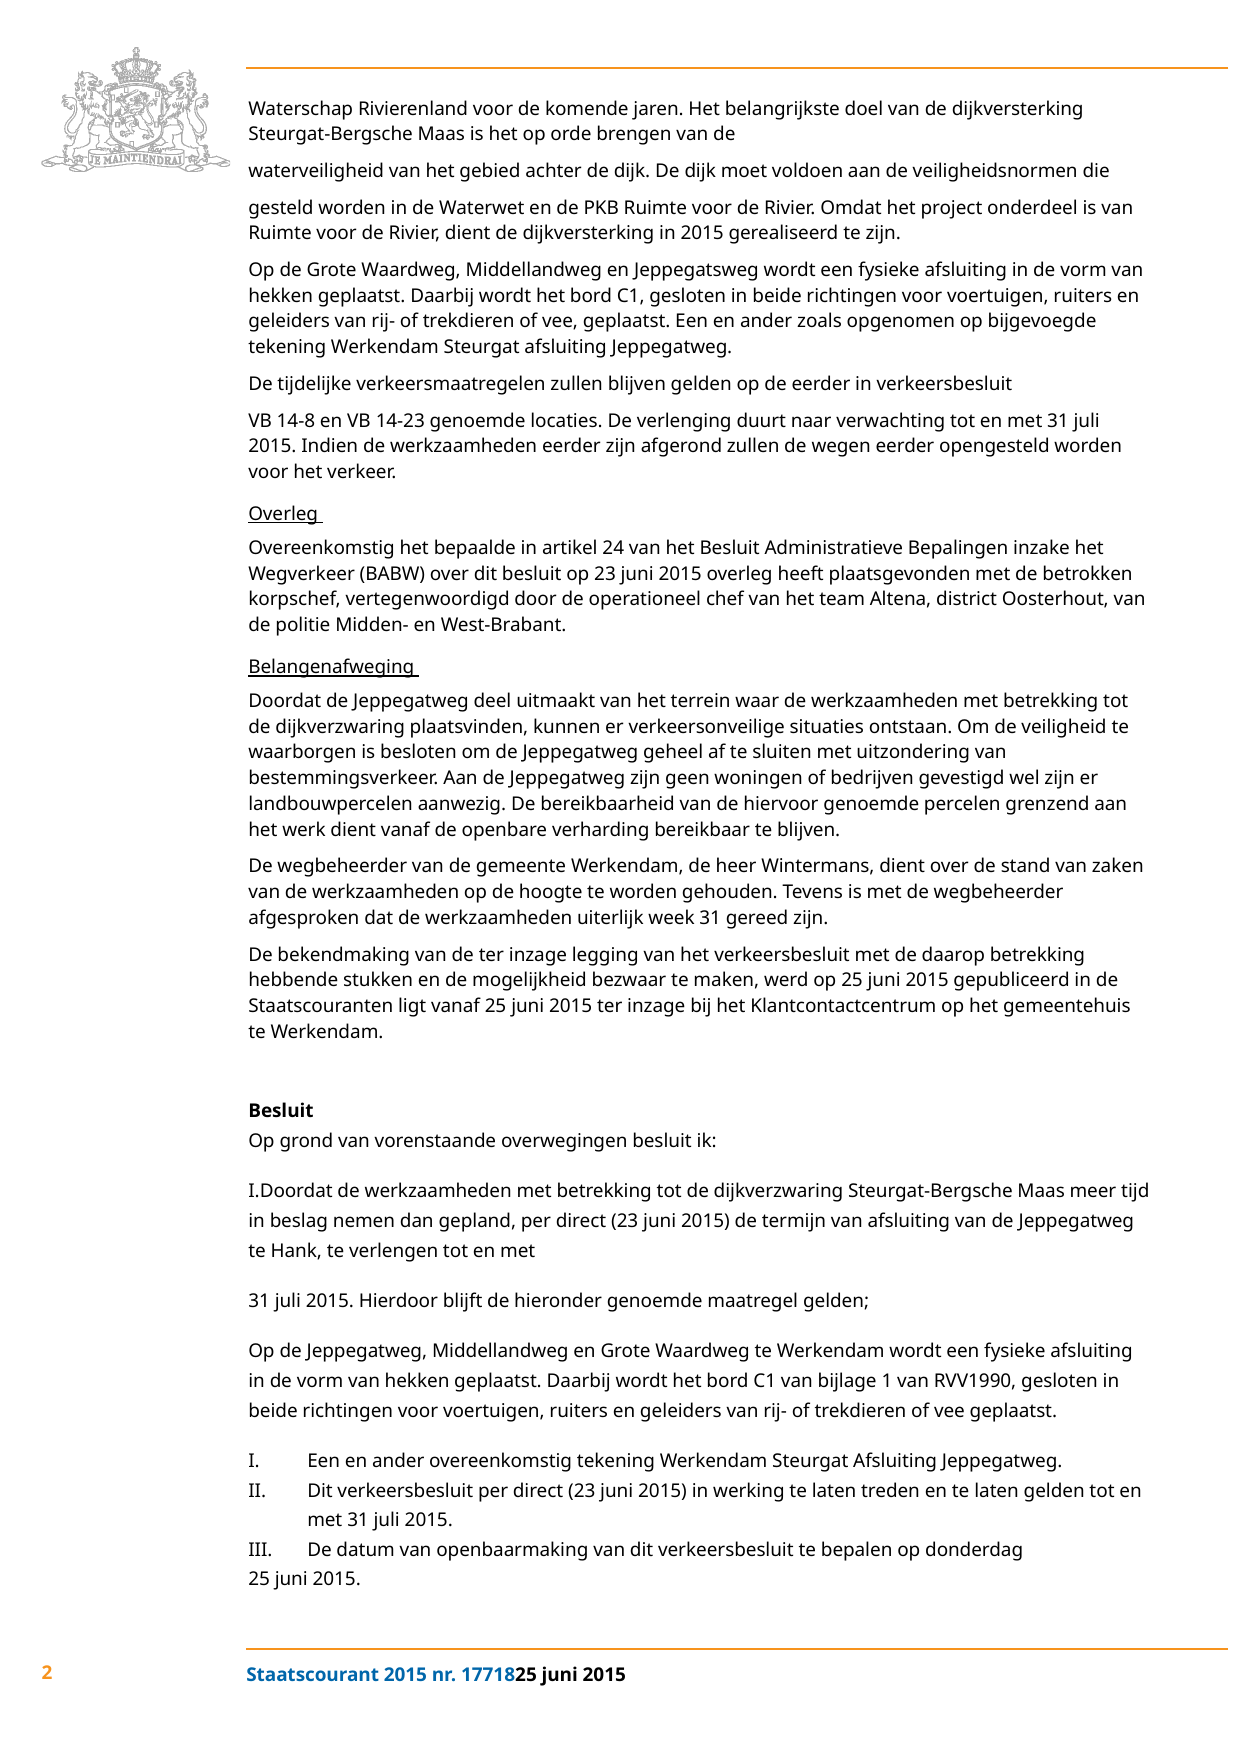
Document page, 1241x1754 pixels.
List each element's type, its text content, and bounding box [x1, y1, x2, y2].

text Op de Jeppegatweg, Middellandweg en Grote Waardweg te Werkendam wordt een fysieke afsluiting in de vorm van hekken geplaatst. Daarbij wordt het bord C1 van bijlage 1 van RVV1990, gesloten in beide richtingen voor voertuigen, ruiters en geleiders van rij- of trekdieren of vee geplaatst. [248, 1338, 1152, 1423]
text Belangenafweging [248, 653, 1152, 679]
list De datum van openbaarmaking van dit verkeersbesluit te bepalen op donderdag [248, 1536, 1152, 1562]
list Dit verkeersbesluit per direct (23 juni 2015) in werking te laten treden en te laten gelden tot en met 31 juli 2015. [248, 1477, 1152, 1532]
text Waterschap Rivierenland voor de komende jaren. Het belangrijkste doel van de dijkversterking Steurgat-Bergsche Maas is het op orde brengen van de [248, 95, 1152, 146]
text gesteld worden in de Waterwet en de PKB Ruimte voor de Rivier. Omdat het project onderdeel is van Ruimte voor de Rivier, dient de dijkversterking in 2015 gerealiseerd te zijn. [248, 194, 1152, 245]
text 31 juli 2015. Hierdoor blijft de hieronder genoemde maatregel gelden; [248, 1287, 1152, 1313]
text Overleg [248, 500, 1152, 526]
list Een en ander overeenkomstig tekening Werkendam Steurgat Afsluiting Jeppegatweg. [248, 1447, 1152, 1473]
picture [41, 47, 231, 172]
text Besluit [248, 1098, 1152, 1123]
text Op grond van vorenstaande overwegingen besluit ik: [248, 1127, 1152, 1153]
text De tijdelijke verkeersmaatregelen zullen blijven gelden op de eerder in verkeersbesluit [248, 370, 1152, 396]
text Op de Grote Waardweg, Middellandweg en Jeppegatsweg wordt een fysieke afsluiting in de vorm van hekken geplaatst. Daarbij wordt het bord C1, gesloten in beide richtingen voor voertuigen, ruiters en geleiders van rij- of trekdieren of vee, geplaatst. Een en ander zoals opgenomen op bijgevoegde tekening Werkendam Steurgat afsluiting Jeppegatweg. [248, 256, 1152, 359]
text De bekendmaking van de ter inzage legging van het verkeersbesluit met de daarop betrekking hebbende stukken en de mogelijkheid bezwaar te maken, werd op 25 juni 2015 gepubliceerd in de Staatscouranten ligt vanaf 25 juni 2015 ter inzage bij het Klantcontactcentrum op het gemeentehuis te Werkendam. [248, 941, 1152, 1044]
text I.Doordat de werkzaamheden met betrekking tot de dijkverzwaring Steurgat-Bergsche Maas meer tijd in beslag nemen dan gepland, per direct (23 juni 2015) de termijn van afsluiting van de Jeppegatweg te Hank, te verlengen tot en met [248, 1178, 1152, 1263]
text De wegbeheerder van de gemeente Werkendam, de heer Wintermans, dient over de stand van zaken van de werkzaamheden op de hoogte te worden gehouden. Tevens is met de wegbeheerder afgesproken dat de werkzaamheden uiterlijk week 31 gereed zijn. [248, 853, 1152, 930]
text VB 14-8 en VB 14-23 genoemde locaties. De verlenging duurt naar verwachting tot en met 31 juli 2015. Indien de werkzaamheden eerder zijn afgerond zullen de wegen eerder opengesteld worden voor het verkeer. [248, 407, 1152, 484]
text Overeenkomstig het bepaalde in artikel 24 van het Besluit Administratieve Bepalingen inzake het Wegverkeer (BABW) over dit besluit op 23 juni 2015 overleg heeft plaatsgevonden met de betrokken korpschef, vertegenwoordigd door de operationeel chef van het team Altena, district Oosterhout, van de politie Midden- en West-Brabant. [248, 534, 1152, 637]
text waterveiligheid van het gebied achter de dijk. De dijk moet voldoen aan de veiligheidsnormen die [248, 157, 1152, 183]
text Doordat de Jeppegatweg deel uitmaakt van het terrein waar de werkzaamheden met betrekking tot de dijkverzwaring plaatsvinden, kunnen er verkeersonveilige situaties ontstaan. Om de veiligheid te waarborgen is besloten om de Jeppegatweg geheel af te sluiten met uitzondering van bestemmingsverkeer. Aan de Jeppegatweg zijn geen woningen of bedrijven gevestigd wel zijn er landbouwpercelen aanwezig. De bereikbaarheid van de hiervoor genoemde percelen grenzend aan het werk dient vanaf de openbare verharding bereikbaar te blijven. [248, 687, 1152, 842]
text 25 juni 2015. [248, 1566, 1152, 1591]
